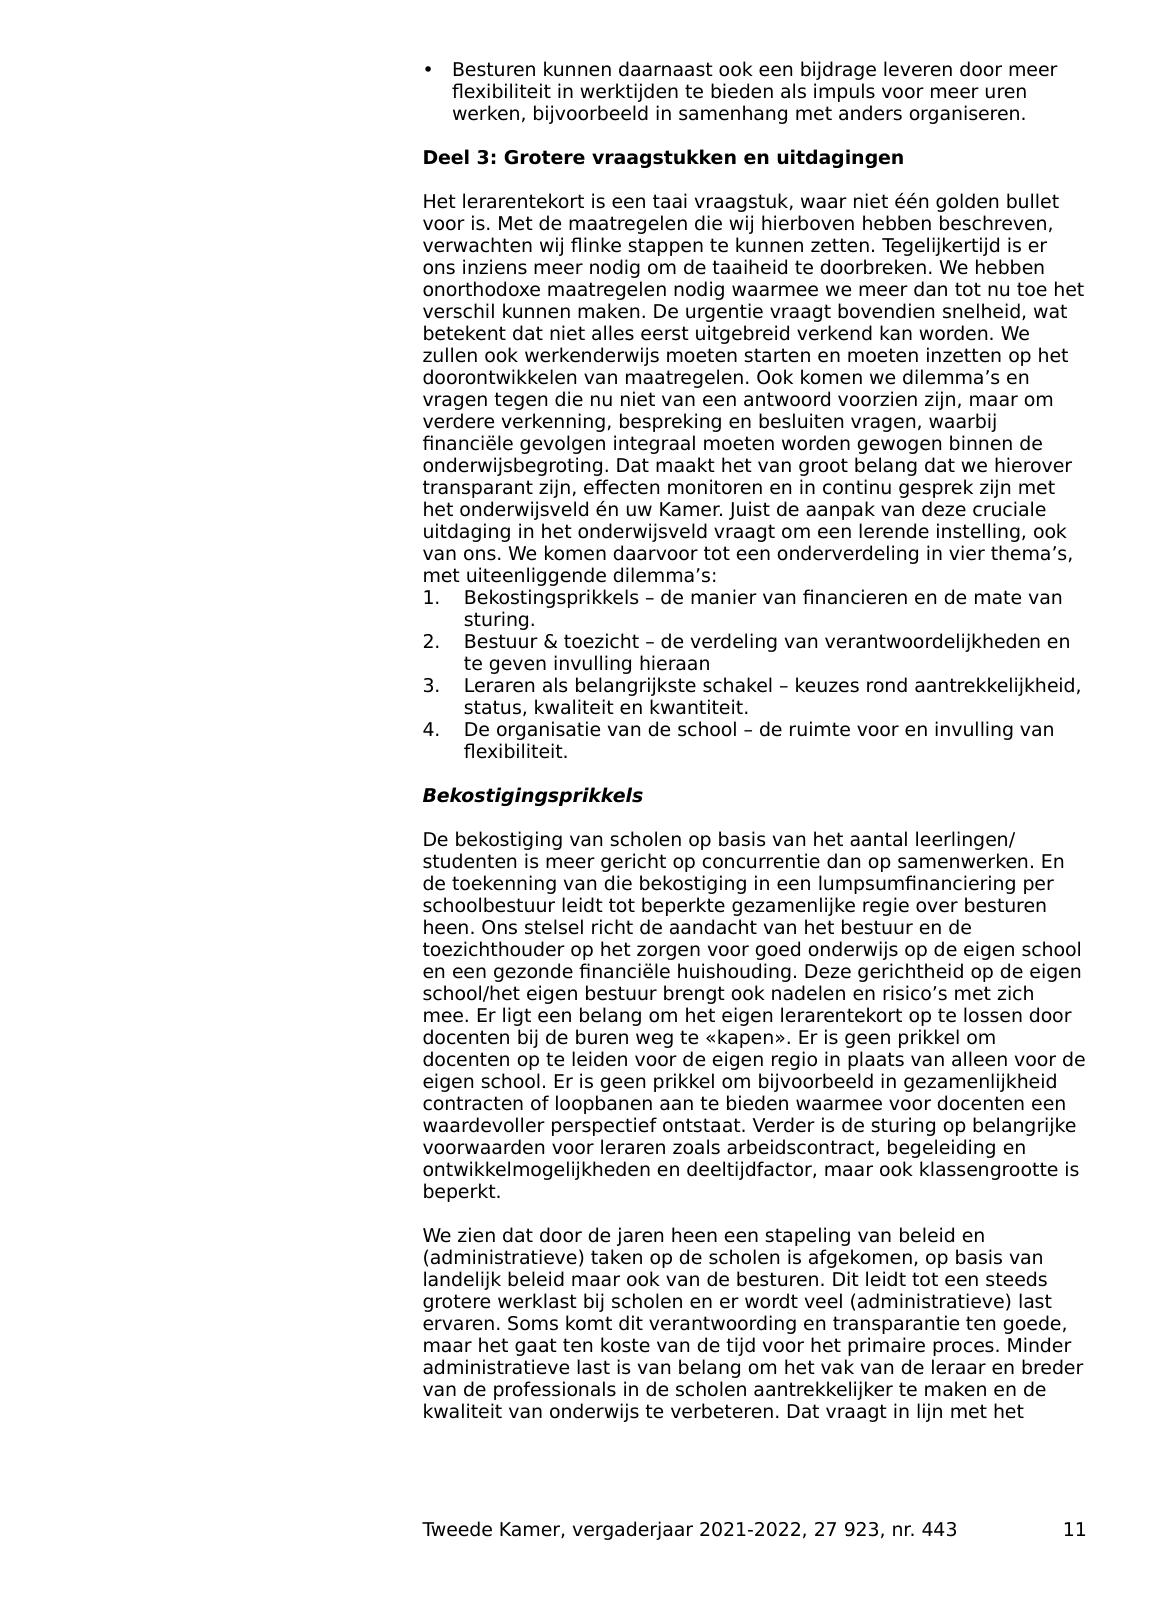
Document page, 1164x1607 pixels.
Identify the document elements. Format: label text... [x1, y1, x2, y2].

text 2. Bestuur & toezicht – de verdeling van verantwoordelijkheden en te geven invulling hieraan [422, 631, 1087, 675]
text 1. Bekostingsprikkels – de manier van financieren en de mate van sturing. [422, 587, 1087, 631]
subtitle Deel 3: Grotere vraagstukken en uitdagingen [422, 147, 1087, 169]
text 3. Leraren als belangrijkste schakel – keuzes rond aantrekkelijkheid, status, kwaliteit en kwantiteit. [422, 675, 1087, 719]
subtitle Bekostigingsprikkels [422, 785, 1087, 807]
text De bekostiging van scholen op basis van het aantal leerlingen/ studenten is meer gericht op concurrentie dan op samenwerken. En de toekenning van die bekostiging in een lumpsumfinanciering per schoolbestuur leidt tot beperkte gezamenlijke regie over besturen heen. Ons stelsel richt de aandacht van het bestuur en de toezichthouder op het zorgen voor goed onderwijs op de eigen school en een gezonde financiële huishouding. Deze gerichtheid op de eigen school/het eigen bestuur brengt ook nadelen en risico’s met zich mee. Er ligt een belang om het eigen lerarentekort op te lossen door docenten bij de buren weg te «kapen». Er is geen prikkel om docenten op te leiden voor de eigen regio in plaats van alleen voor de eigen school. Er is geen prikkel om bijvoorbeeld in gezamenlijkheid contracten of loopbanen aan te bieden waarmee voor docenten een waardevoller perspectief ontstaat. Verder is de sturing op belangrijke voorwaarden voor leraren zoals arbeidscontract, begeleiding en ontwikkelmogelijkheden en deeltijdfactor, maar ook klassengrootte is beperkt. [422, 829, 1087, 1203]
text We zien dat door de jaren heen een stapeling van beleid en (administratieve) taken op de scholen is afgekomen, op basis van landelijk beleid maar ook van de besturen. Dit leidt tot een steeds grotere werklast bij scholen en er wordt veel (administratieve) last ervaren. Soms komt dit verantwoording en transparantie ten goede, maar het gaat ten koste van de tijd voor het primaire proces. Minder administratieve last is van belang om het vak van de leraar en breder van de professionals in de scholen aantrekkelijker te maken en de kwaliteit van onderwijs te verbeteren. Dat vraagt in lijn met het [422, 1225, 1087, 1423]
text Het lerarentekort is een taai vraagstuk, waar niet één golden bullet voor is. Met de maatregelen die wij hierboven hebben beschreven, verwachten wij flinke stappen te kunnen zetten. Tegelijkertijd is er ons inziens meer nodig om de taaiheid te doorbreken. We hebben onorthodoxe maatregelen nodig waarmee we meer dan tot nu toe het verschil kunnen maken. De urgentie vraagt bovendien snelheid, wat betekent dat niet alles eerst uitgebreid verkend kan worden. We zullen ook werkenderwijs moeten starten en moeten inzetten op het doorontwikkelen van maatregelen. Ook komen we dilemma’s en vragen tegen die nu niet van een antwoord voorzien zijn, maar om verdere verkenning, bespreking en besluiten vragen, waarbij financiële gevolgen integraal moeten worden gewogen binnen de onderwijsbegroting. Dat maakt het van groot belang dat we hierover transparant zijn, effecten monitoren en in continu gesprek zijn met het onderwijsveld én uw Kamer. Juist de aanpak van deze cruciale uitdaging in het onderwijsveld vraagt om een lerende instelling, ook van ons. We komen daarvoor tot een onderverdeling in vier thema’s, met uiteenliggende dilemma’s: [422, 191, 1087, 587]
text 4. De organisatie van de school – de ruimte voor en invulling van flexibiliteit. [422, 719, 1087, 763]
text • Besturen kunnen daarnaast ook een bijdrage leveren door meer flexibiliteit in werktijden te bieden als impuls voor meer uren werken, bijvoorbeeld in samenhang met anders organiseren. [422, 59, 1087, 125]
